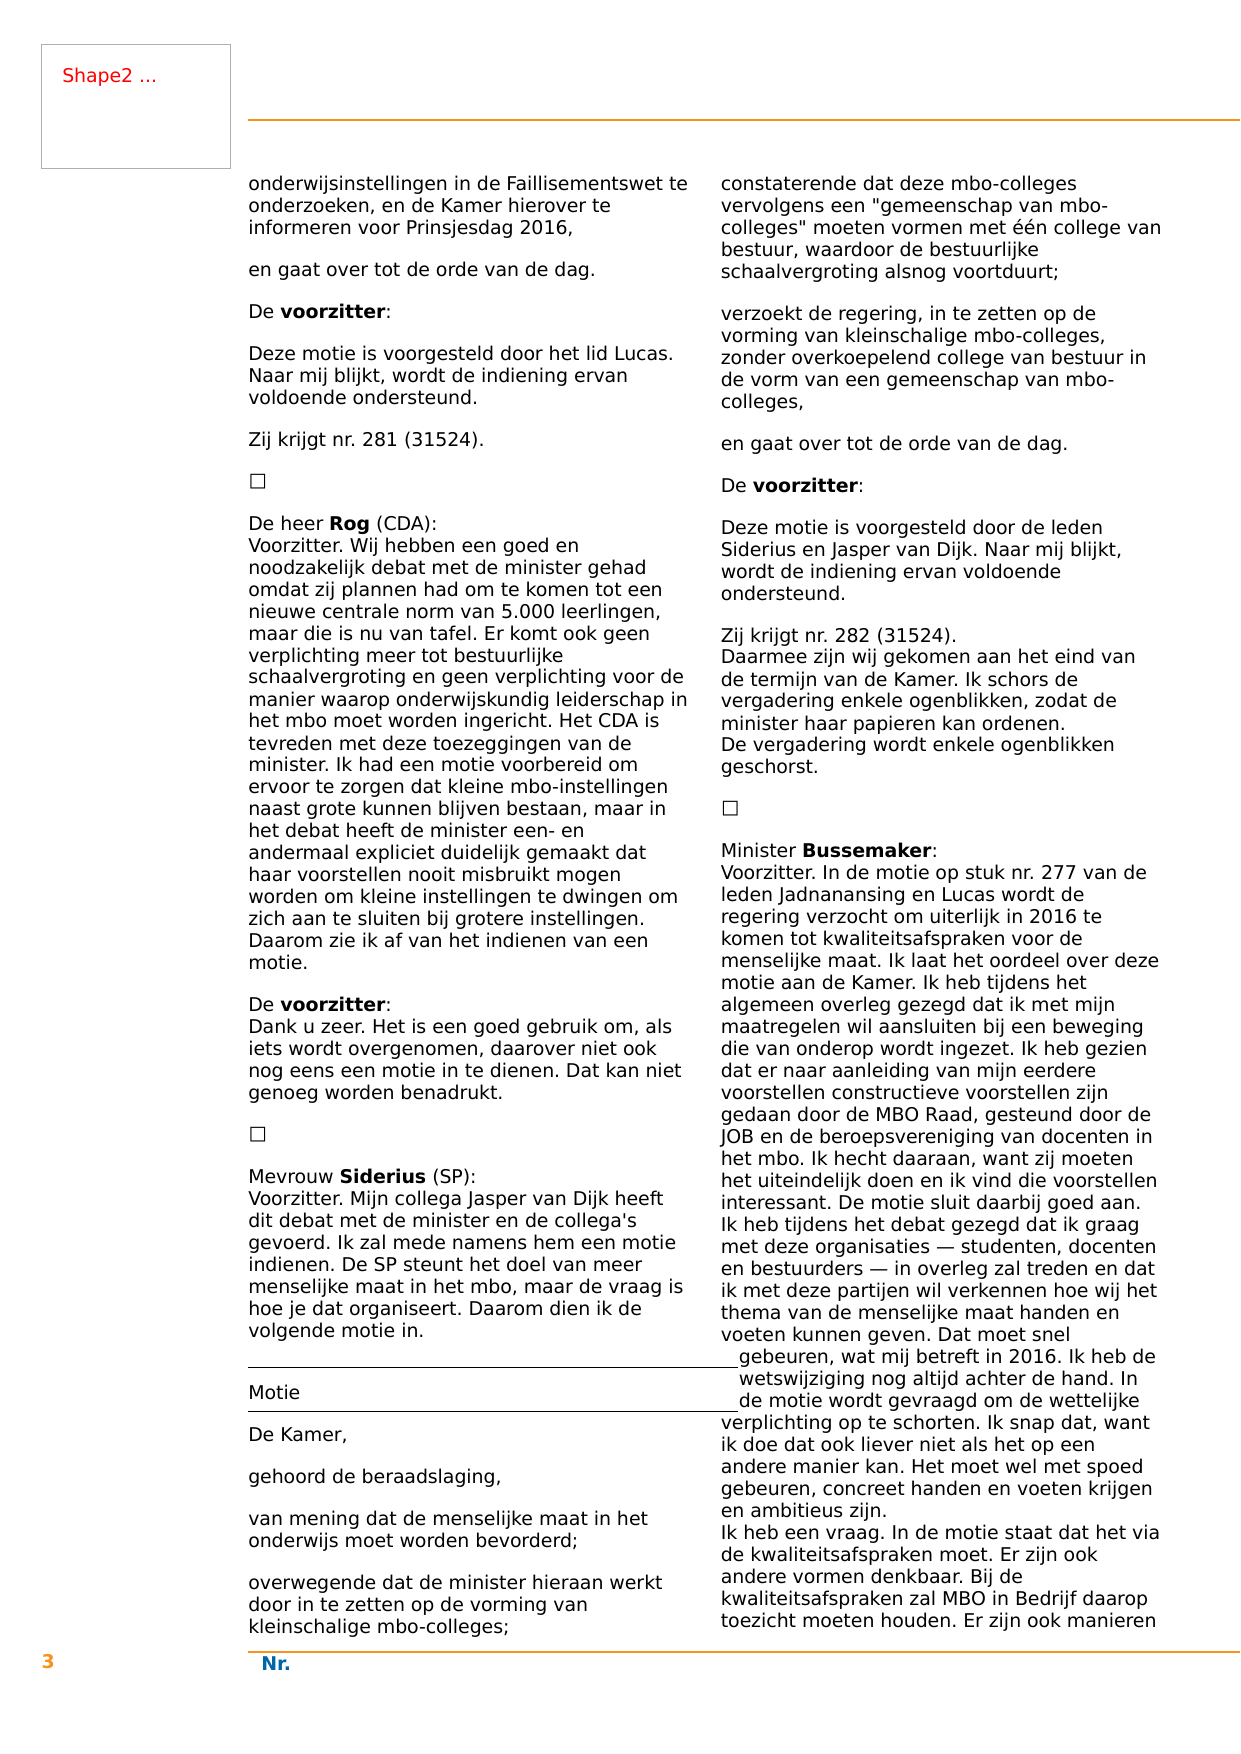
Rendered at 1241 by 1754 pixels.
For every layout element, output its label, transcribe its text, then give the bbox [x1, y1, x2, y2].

text Voorzitter. Mijn collega Jasper van Dijk heeft dit debat met de minister en de collega's gevoerd. Ik zal mede namens hem een motie indienen. De SP steunt het doel van meer menselijke maat in het mbo, maar de vraag is hoe je dat organiseert. Daarom dien ik de volgende motie in. [248, 1188, 691, 1342]
text Dank u zeer. Het is een goed gebruik om, als iets wordt overgenomen, daarover niet ook nog eens een motie in te dienen. Dat kan niet genoeg worden benadrukt. [248, 1016, 691, 1104]
text Daarmee zijn wij gekomen aan het eind van de termijn van de Kamer. Ik schors de vergadering enkele ogenblikken, zodat de minister haar papieren kan ordenen. [721, 646, 1163, 734]
text ⬜ [248, 1124, 691, 1146]
text gehoord de beraadslaging, [248, 1466, 691, 1488]
text Minister Bussemaker: [721, 840, 1163, 862]
text De Kamer, [248, 1424, 691, 1446]
text De voorzitter: [248, 301, 691, 323]
text ⬜ [721, 798, 1163, 820]
text Motie [248, 1382, 691, 1404]
text ⬜ [248, 471, 691, 493]
text De heer Rog (CDA): [248, 513, 691, 534]
text van mening dat de menselijke maat in het onderwijs moet worden bevorderd; [248, 1508, 691, 1552]
text De voorzitter: [248, 994, 691, 1016]
text Ik heb een vraag. In de motie staat dat het via de kwaliteitsafspraken moet. Er zijn ook andere vormen denkbaar. Bij de kwaliteitsafspraken zal MBO in Bedrijf daarop toezicht moeten houden. Er zijn ook manieren [721, 1522, 1163, 1632]
text Zij krijgt nr. 281 (31524). [248, 429, 691, 451]
text onderwijsinstellingen in de Faillisementswet te onderzoeken, en de Kamer hierover te informeren voor Prinsjesdag 2016, [248, 173, 691, 239]
text Deze motie is voorgesteld door de leden Siderius en Jasper van Dijk. Naar mij blijkt, wordt de indiening ervan voldoende ondersteund. [721, 517, 1163, 604]
text overwegende dat de minister hieraan werkt door in te zetten op de vorming van kleinschalige mbo-colleges; [248, 1572, 691, 1638]
text Zij krijgt nr. 282 (31524). [721, 624, 1163, 646]
text De voorzitter: [721, 474, 1163, 497]
text Deze motie is voorgesteld door het lid Lucas. Naar mij blijkt, wordt de indiening ervan voldoende ondersteund. [248, 343, 691, 409]
text en gaat over tot de orde van de dag. [721, 433, 1163, 454]
text verzoekt de regering, in te zetten op de vorming van kleinschalige mbo-colleges, zonder overkoepelend college van bestuur in de vorm van een gemeenschap van mbo-colleges, [721, 303, 1163, 413]
text Voorzitter. Wij hebben een goed en noodzakelijk debat met de minister gehad omdat zij plannen had om te komen tot een nieuwe centrale norm van 5.000 leerlingen, maar die is nu van tafel. Er komt ook geen verplichting meer tot bestuurlijke schaalvergroting en geen verplichting voor de manier waarop onderwijskundig leiderschap in het mbo moet worden ingericht. Het CDA is tevreden met deze toezeggingen van de minister. Ik had een motie voorbereid om ervoor te zorgen dat kleine mbo-instellingen naast grote kunnen blijven bestaan, maar in het debat heeft de minister een- en andermaal expliciet duidelijk gemaakt dat haar voorstellen nooit misbruikt mogen worden om kleine instellingen te dwingen om zich aan te sluiten bij grotere instellingen. Daarom zie ik af van het indienen van een motie. [248, 534, 691, 974]
text De vergadering wordt enkele ogenblikken geschorst. [721, 734, 1163, 778]
text Mevrouw Siderius (SP): [248, 1166, 691, 1188]
text constaterende dat deze mbo-colleges vervolgens een "gemeenschap van mbo-colleges" moeten vormen met één college van bestuur, waardoor de bestuurlijke schaalvergroting alsnog voortduurt; [721, 173, 1163, 283]
text en gaat over tot de orde van de dag. [248, 259, 691, 281]
text Voorzitter. In de motie op stuk nr. 277 van de leden Jadnanansing en Lucas wordt de regering verzocht om uiterlijk in 2016 te komen tot kwaliteitsafspraken voor de menselijke maat. Ik laat het oordeel over deze motie aan de Kamer. Ik heb tijdens het algemeen overleg gezegd dat ik met mijn maatregelen wil aansluiten bij een beweging die van onderop wordt ingezet. Ik heb gezien dat er naar aanleiding van mijn eerdere voorstellen constructieve voorstellen zijn gedaan door de MBO Raad, gesteund door de JOB en de beroepsvereniging van docenten in het mbo. Ik hecht daaraan, want zij moeten het uiteindelijk doen en ik vind die voorstellen interessant. De motie sluit daarbij goed aan. Ik heb tijdens het debat gezegd dat ik graag met deze organisaties — studenten, docenten en bestuurders — in overleg zal treden en dat ik met deze partijen wil verkennen hoe wij het thema van de menselijke maat handen en voeten kunnen geven. Dat moet snel gebeuren, wat mij betreft in 2016. Ik heb de wetswijziging nog altijd achter de hand. In de motie wordt gevraagd om de wettelijke verplichting op te schorten. Ik snap dat, want ik doe dat ook liever niet als het op een andere manier kan. Het moet wel met spoed gebeuren, concreet handen en voeten krijgen en ambitieus zijn. [721, 862, 1163, 1522]
